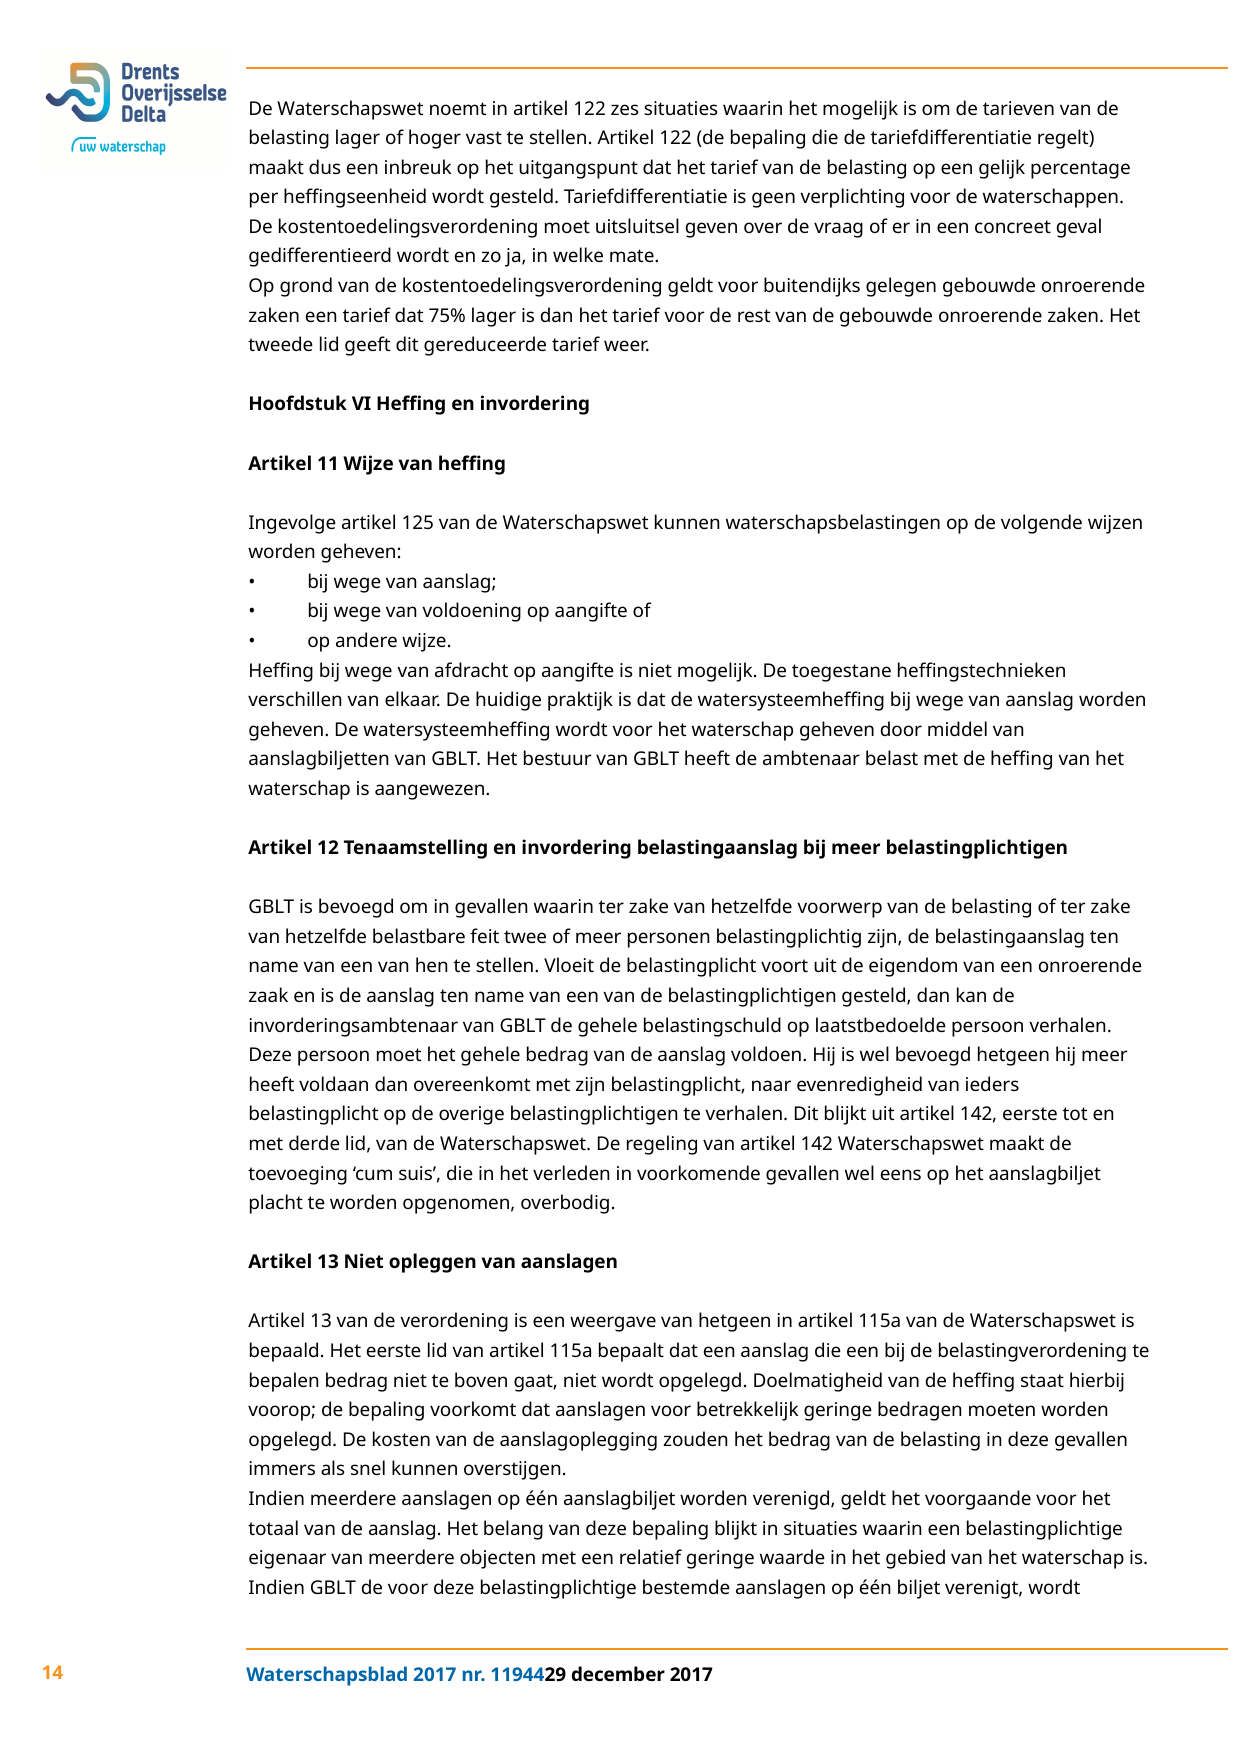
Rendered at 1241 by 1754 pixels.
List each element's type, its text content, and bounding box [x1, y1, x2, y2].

text Artikel 11 Wijze van heffing [248, 450, 1152, 476]
text Artikel 12 Tenaamstelling en invordering belastingaanslag bij meer belastingplichtigen [248, 834, 1152, 860]
list op andere wijze. [248, 627, 1152, 653]
list bij wege van aanslag; [248, 568, 1152, 594]
picture [41, 47, 231, 172]
text Artikel 13 Niet opleggen van aanslagen [248, 1248, 1152, 1274]
text De Waterschapswet noemt in artikel 122 zes situaties waarin het mogelijk is om de tarieven van de belasting lager of hoger vast te stellen. Artikel 122 (de bepaling die de tariefdifferentiatie regelt) maakt dus een inbreuk op het uitgangspunt dat het tarief van de belasting op een gelijk percentage per heffingseenheid wordt gesteld. Tariefdifferentiatie is geen verplichting voor de waterschappen. De kostentoedelingsverordening moet uitsluitsel geven over de vraag of er in een concreet geval gedifferentieerd wordt en zo ja, in welke mate. [248, 95, 1152, 268]
text Indien meerdere aanslagen op één aanslagbiljet worden verenigd, geldt het voorgaande voor het totaal van de aanslag. Het belang van deze bepaling blijkt in situaties waarin een belastingplichtige eigenaar van meerdere objecten met een relatief geringe waarde in het gebied van het waterschap is. Indien GBLT de voor deze belastingplichtige bestemde aanslagen op één biljet verenigt, wordt [248, 1485, 1152, 1600]
text Ingevolge artikel 125 van de Waterschapswet kunnen waterschapsbelastingen op de volgende wijzen worden geheven: [248, 509, 1152, 564]
list bij wege van voldoening op aangifte of [248, 598, 1152, 623]
text Heffing bij wege van afdracht op aangifte is niet mogelijk. De toegestane heffingstechnieken verschillen van elkaar. De huidige praktijk is dat de watersysteemheffing bij wege van aanslag worden geheven. De watersysteemheffing wordt voor het waterschap geheven door middel van aanslagbiljetten van GBLT. Het bestuur van GBLT heeft de ambtenaar belast met de heffing van het waterschap is aangewezen. [248, 657, 1152, 801]
text Hoofdstuk VI Heffing en invordering [248, 391, 1152, 416]
text Op grond van de kostentoedelingsverordening geldt voor buitendijks gelegen gebouwde onroerende zaken een tarief dat 75% lager is dan het tarief voor de rest van de gebouwde onroerende zaken. Het tweede lid geeft dit gereduceerde tarief weer. [248, 272, 1152, 357]
text GBLT is bevoegd om in gevallen waarin ter zake van hetzelfde voorwerp van de belasting of ter zake van hetzelfde belastbare feit twee of meer personen belastingplichtig zijn, de belastingaanslag ten name van een van hen te stellen. Vloeit de belastingplicht voort uit de eigendom van een onroerende zaak en is de aanslag ten name van een van de belastingplichtigen gesteld, dan kan de invorderingsambtenaar van GBLT de gehele belastingschuld op laatstbedoelde persoon verhalen. Deze persoon moet het gehele bedrag van de aanslag voldoen. Hij is wel bevoegd hetgeen hij meer heeft voldaan dan overeenkomt met zijn belastingplicht, naar evenredigheid van ieders belastingplicht op de overige belastingplichtigen te verhalen. Dit blijkt uit artikel 142, eerste tot en met derde lid, van de Waterschapswet. De regeling van artikel 142 Waterschapswet maakt de toevoeging ‘cum suis’, die in het verleden in voorkomende gevallen wel eens op het aanslagbiljet placht te worden opgenomen, overbodig. [248, 893, 1152, 1215]
text Artikel 13 van de verordening is een weergave van hetgeen in artikel 115a van de Waterschapswet is bepaald. Het eerste lid van artikel 115a bepaalt dat een aanslag die een bij de belastingverordening te bepalen bedrag niet te boven gaat, niet wordt opgelegd. Doelmatigheid van de heffing staat hierbij voorop; de bepaling voorkomt dat aanslagen voor betrekkelijk geringe bedragen moeten worden opgelegd. De kosten van de aanslagoplegging zouden het bedrag van de belasting in deze gevallen immers als snel kunnen overstijgen. [248, 1308, 1152, 1481]
